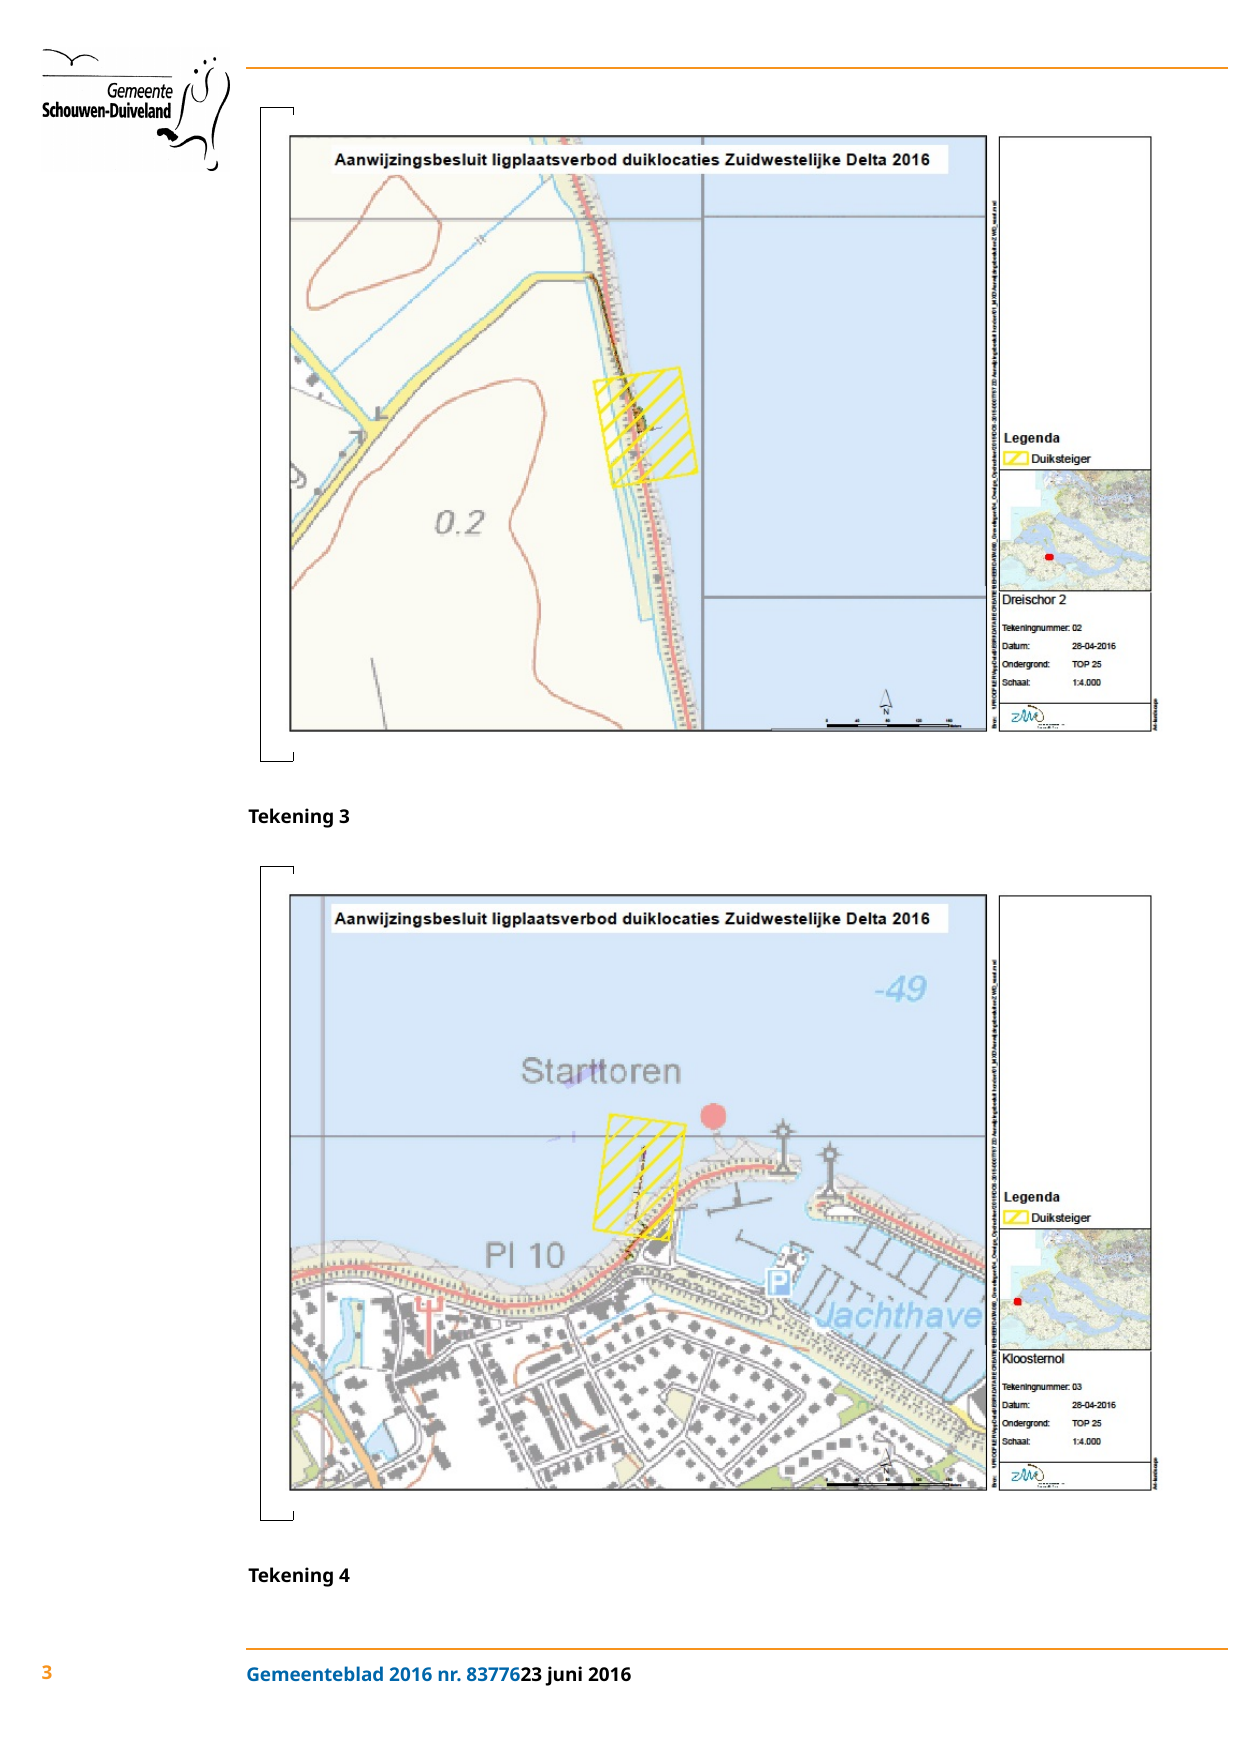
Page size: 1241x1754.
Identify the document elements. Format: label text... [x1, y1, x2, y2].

text Tekening 4 [248, 1562, 1152, 1588]
text Tekening 3 [248, 803, 1152, 829]
picture [268, 874, 1173, 1511]
picture [268, 115, 1173, 752]
picture [41, 47, 231, 172]
